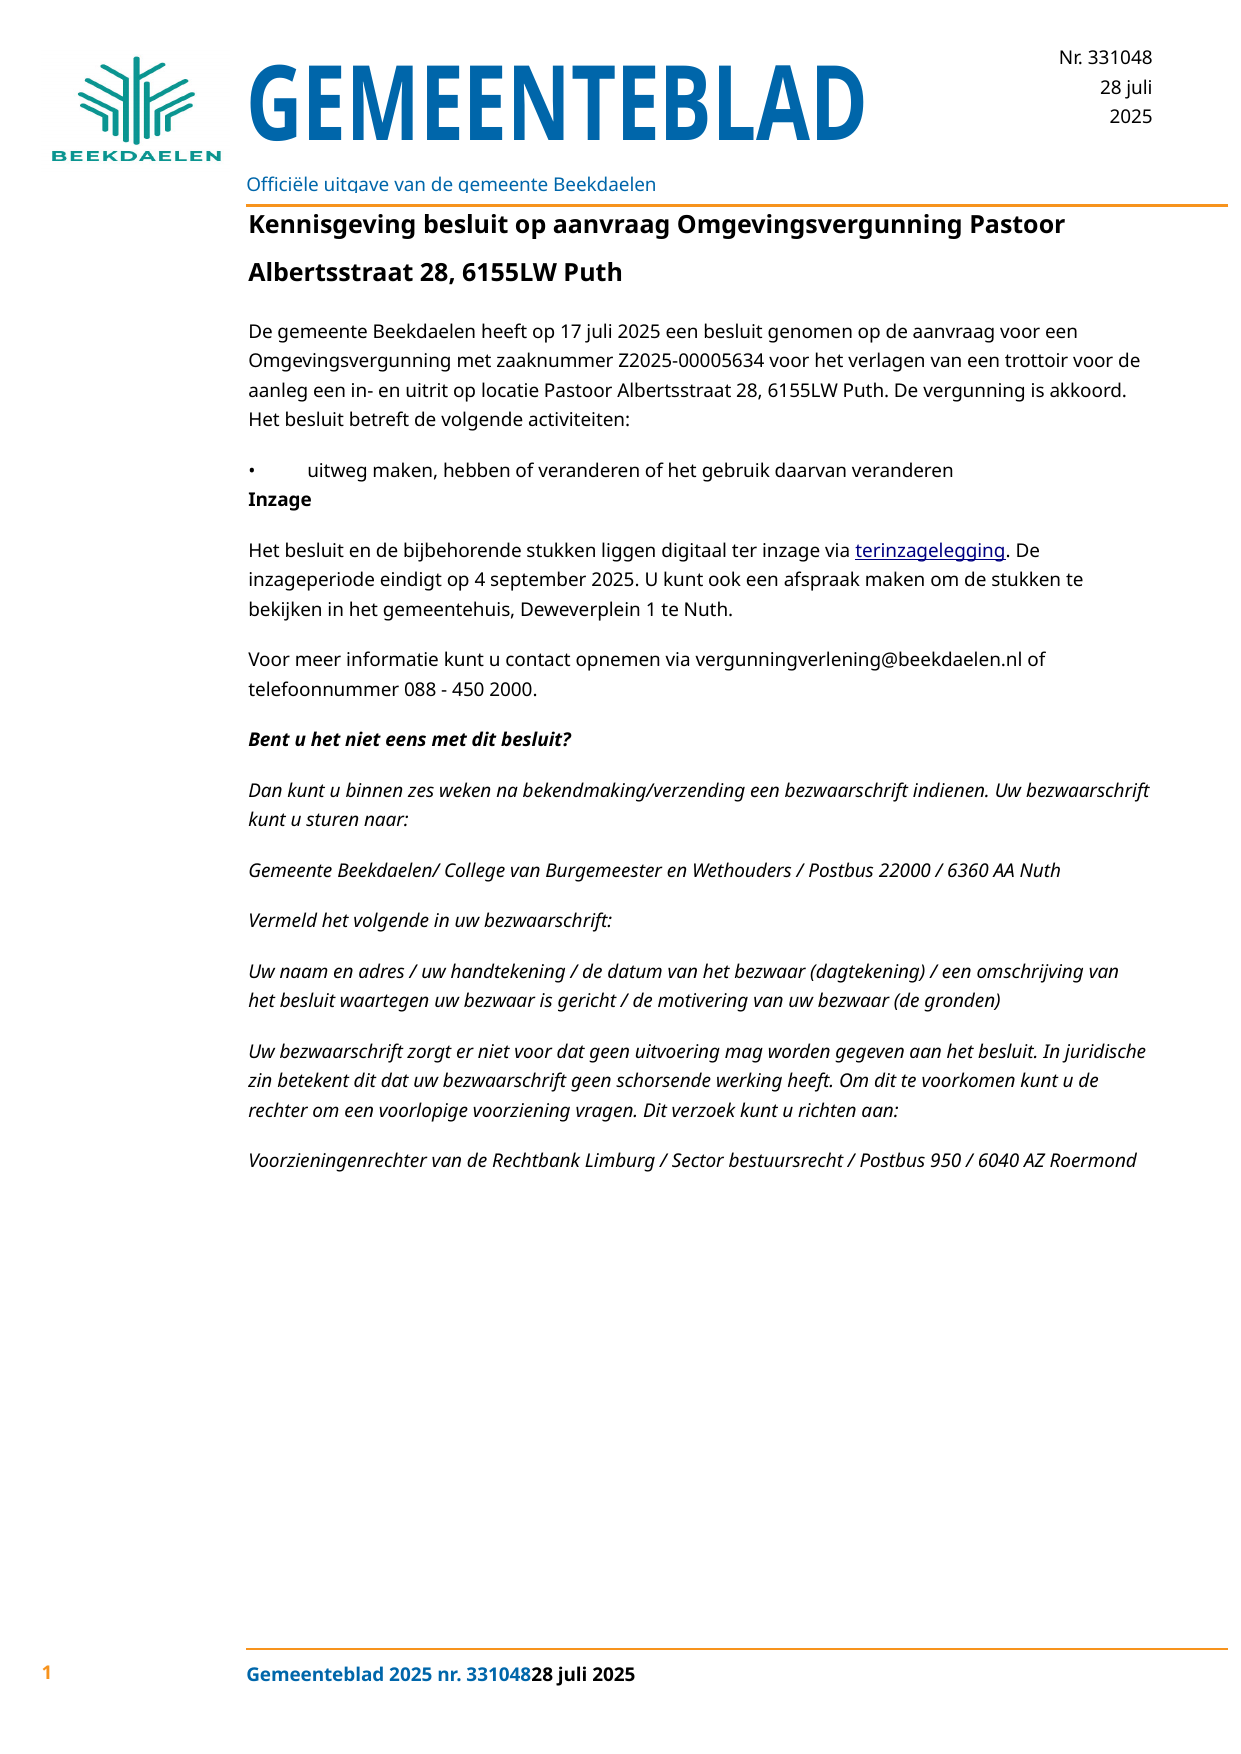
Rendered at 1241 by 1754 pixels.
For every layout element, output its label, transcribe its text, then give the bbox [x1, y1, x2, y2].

text Voor meer informatie kunt u contact opnemen via vergunningverlening@beekdaelen.nl of telefoonnummer 088 - 450 2000. [248, 647, 1152, 702]
text Voorzieningenrechter van de Rechtbank Limburg / Sector bestuursrecht / Postbus 950 / 6040 AZ Roermond [248, 1147, 1152, 1173]
list uitweg maken, hebben of veranderen of het gebruik daarvan veranderen [248, 457, 1152, 483]
text Vermeld het volgende in uw bezwaarschrift: [248, 907, 1152, 933]
text Dan kunt u binnen zes weken na bekendmaking/verzending een bezwaarschrift indienen. Uw bezwaarschrift kunt u sturen naar: [248, 777, 1152, 832]
text Gemeente Beekdaelen/ College van Burgemeester en Wethouders / Postbus 22000 / 6360 AA Nuth [248, 857, 1152, 883]
text De gemeente Beekdaelen heeft op 17 juli 2025 een besluit genomen op de aanvraag voor een Omgevingsvergunning met zaaknummer Z2025-00005634 voor het verlagen van een trottoir voor de aanleg een in- en uitrit op locatie Pastoor Albertsstraat 28, 6155LW Puth. De vergunning is akkoord. Het besluit betreft de volgende activiteiten: [248, 318, 1152, 432]
text Uw bezwaarschrift zorgt er niet voor dat geen uitvoering mag worden gegeven aan het besluit. In juridische zin betekent dit dat uw bezwaarschrift geen schorsende werking heeft. Om dit te voorkomen kunt u de rechter om een voorlopige voorziening vragen. Dit verzoek kunt u richten aan: [248, 1038, 1152, 1123]
text Uw naam en adres / uw handtekening / de datum van het bezwaar (dagtekening) / een omschrijving van het besluit waartegen uw bezwaar is gericht / de motivering van uw bezwaar (de gronden) [248, 958, 1152, 1013]
text Kennisgeving besluit op aanvraag Omgevingsvergunning Pastoor Albertsstraat 28, 6155LW Puth [248, 207, 1152, 288]
text Bent u het niet eens met dit besluit? [248, 727, 1152, 752]
text Het besluit en de bijbehorende stukken liggen digitaal ter inzage via terinzagelegging. De inzageperiode eindigt op 4 september 2025. U kunt ook een afspraak maken om de stukken te bekijken in het gemeentehuis, Deweverplein 1 te Nuth. [248, 537, 1152, 622]
text Inzage [248, 487, 1152, 512]
picture [41, 47, 231, 172]
